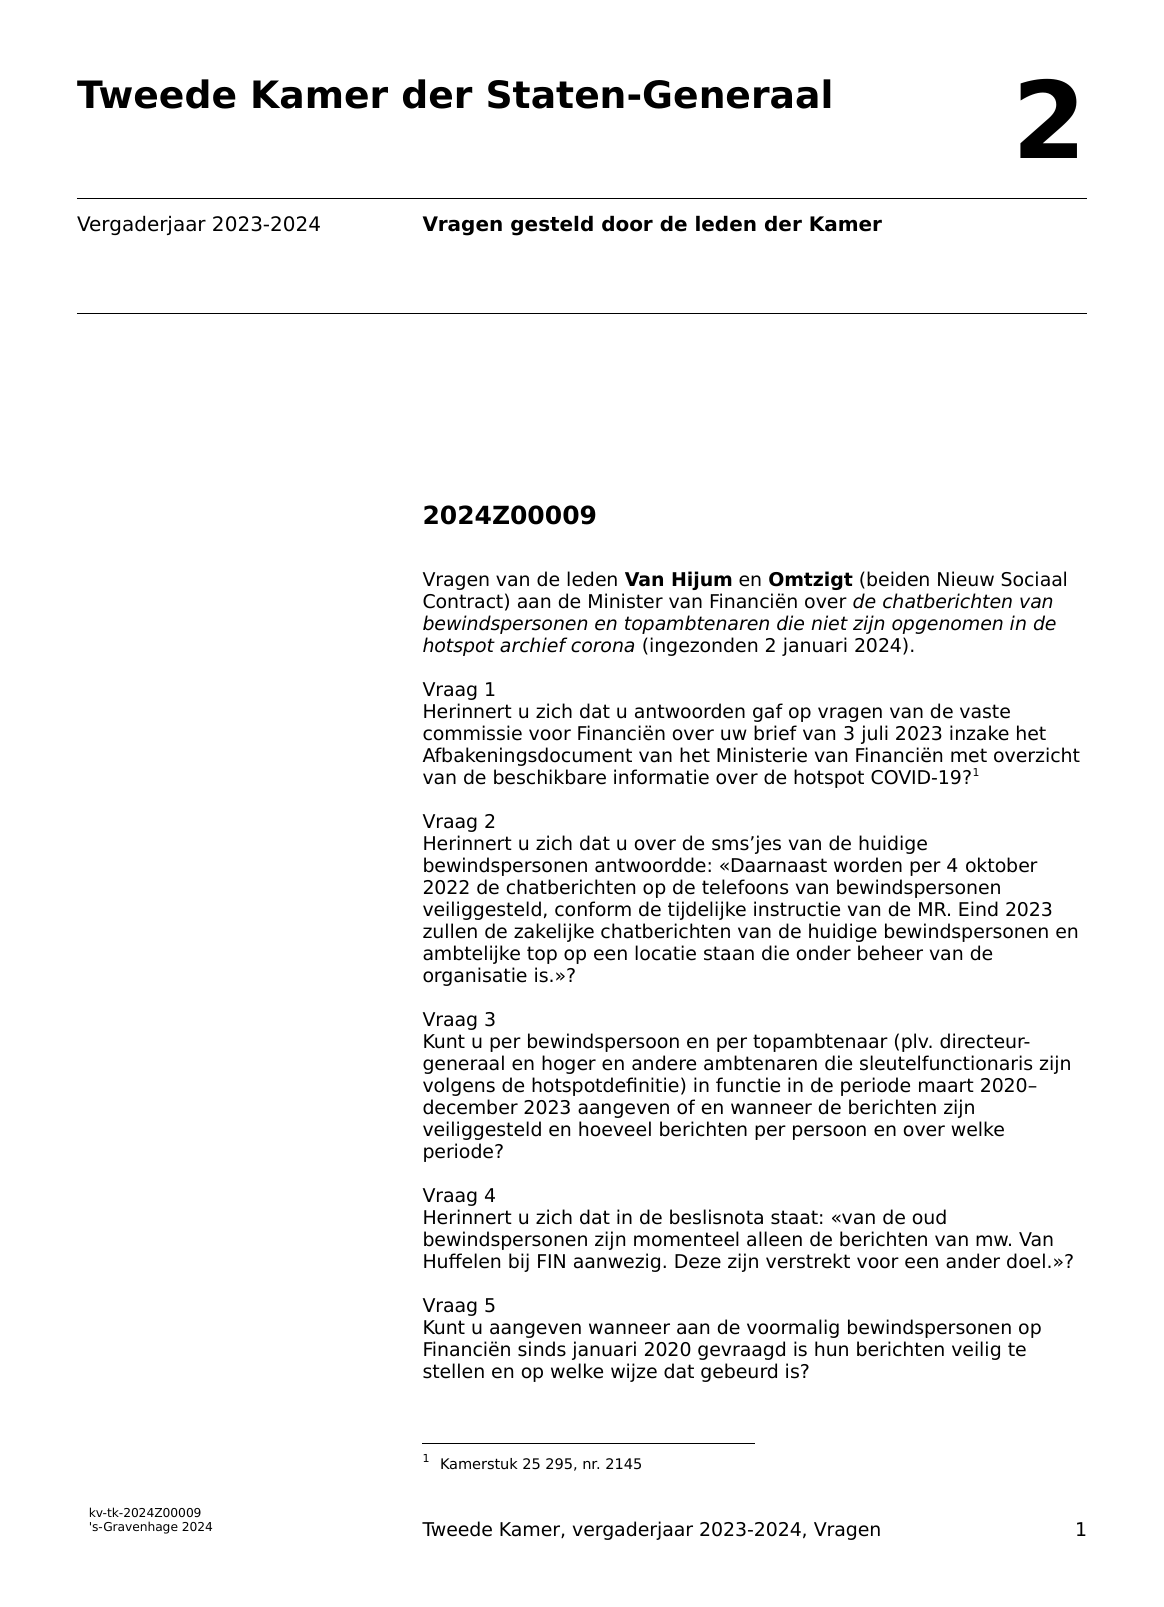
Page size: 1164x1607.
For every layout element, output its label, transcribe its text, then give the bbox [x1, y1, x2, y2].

table_header Tweede Kamer der Staten-Generaal [77, 59, 886, 198]
text kv-tk-2024Z00009 [88, 1506, 323, 1520]
text Vragen van de leden Van Hijum en Omtzigt (beiden Nieuw Sociaal Contract) aan de Minister van Financiën over de chatberichten van bewindspersonen en topambtenaren die niet zijn opgenomen in de hotspot archief corona (ingezonden 2 januari 2024). [422, 569, 1087, 657]
text Kunt u aangeven wanneer aan de voormalig bewindspersonen op Financiën sinds januari 2020 gevraagd is hun berichten veilig te stellen en op welke wijze dat gebeurd is? [422, 1317, 1087, 1383]
text Vraag 3 [422, 1009, 1087, 1031]
text Vraag 4 [422, 1185, 1087, 1207]
text 2024Z00009 [422, 501, 1087, 531]
text Herinnert u zich dat in de beslisnota staat: «van de oud bewindspersonen zijn momenteel alleen de berichten van mw. Van Huffelen bij FIN aanwezig. Deze zijn verstrekt voor een ander doel.»? [422, 1207, 1087, 1273]
table_header 2 [886, 59, 1087, 198]
text Vraag 5 [422, 1295, 1087, 1317]
table_cell Vergaderjaar 2023-2024 [77, 199, 422, 313]
text Herinnert u zich dat u antwoorden gaf op vragen van de vaste commissie voor Financiën over uw brief van 3 juli 2023 inzake het Afbakeningsdocument van het Ministerie van Financiën met overzicht van de beschikbare informatie over de hotspot COVID-19? [422, 701, 1087, 789]
table_cell Vragen gesteld door de leden der Kamer [422, 199, 1087, 313]
text Herinnert u zich dat u over de sms’jes van de huidige bewindspersonen antwoordde: «Daarnaast worden per 4 oktober 2022 de chatberichten op de telefoons van bewindspersonen veiliggesteld, conform de tijdelijke instructie van de MR. Eind 2023 zullen de zakelijke chatberichten van de huidige bewindspersonen en ambtelijke top op een locatie staan die onder beheer van de organisatie is.»? [422, 833, 1087, 987]
text Vraag 2 [422, 811, 1087, 833]
text Kamerstuk 25 295, nr. 2145 [422, 1452, 1087, 1474]
text Kunt u per bewindspersoon en per topambtenaar (plv. directeur-generaal en hoger en andere ambtenaren die sleutelfunctionaris zijn volgens de hotspotdefinitie) in functie in de periode maart 2020–december 2023 aangeven of en wanneer de berichten zijn veiliggesteld en hoeveel berichten per persoon en over welke periode? [422, 1031, 1087, 1163]
text 's-Gravenhage 2024 [88, 1520, 323, 1534]
text Vraag 1 [422, 679, 1087, 701]
